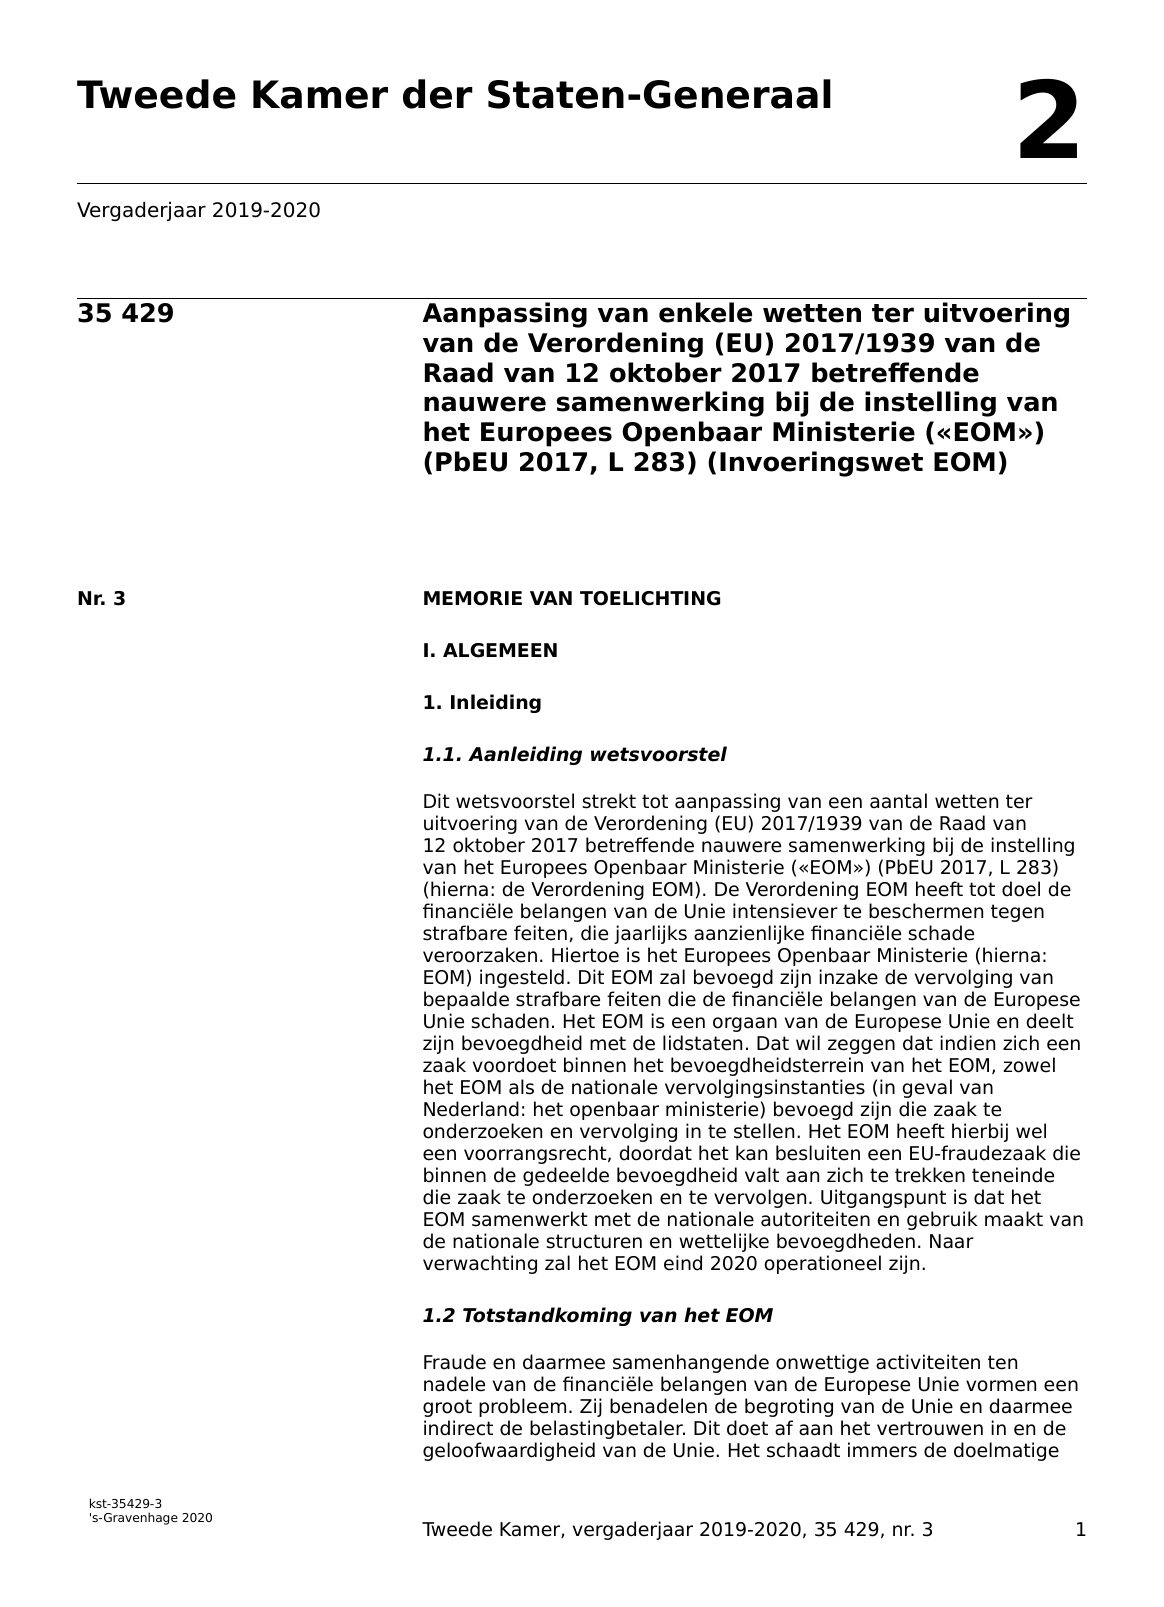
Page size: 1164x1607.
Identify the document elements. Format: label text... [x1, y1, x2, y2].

subtitle 35 429 Aanpassing van enkele wetten ter uitvoering van de Verordening (EU) 2017/1939 van de Raad van 12 oktober 2017 betreffende nauwere samenwerking bij de instelling van het Europees Openbaar Ministerie («EOM») (PbEU 2017, L 283) (Invoeringswet EOM) [77, 299, 1087, 477]
subtitle 1.1. Aanleiding wetsvoorstel [422, 744, 1087, 766]
table_cell Vergaderjaar 2019-2020 [77, 184, 1087, 298]
table_header Tweede Kamer der Staten-Generaal [77, 59, 886, 183]
subtitle 1. Inleiding [422, 692, 1087, 714]
text kst-35429-3 [88, 1497, 323, 1511]
text 's-Gravenhage 2020 [88, 1511, 323, 1525]
subtitle I. ALGEMEEN [422, 640, 1087, 662]
subtitle Nr. 3 MEMORIE VAN TOELICHTING [77, 588, 1087, 610]
subtitle 1.2 Totstandkoming van het EOM [422, 1304, 1087, 1327]
text Dit wetsvoorstel strekt tot aanpassing van een aantal wetten ter uitvoering van de Verordening (EU) 2017/1939 van de Raad van 12 oktober 2017 betreffende nauwere samenwerking bij de instelling van het Europees Openbaar Ministerie («EOM») (PbEU 2017, L 283) (hierna: de Verordening EOM). De Verordening EOM heeft tot doel de financiële belangen van de Unie intensiever te beschermen tegen strafbare feiten, die jaarlijks aanzienlijke financiële schade veroorzaken. Hiertoe is het Europees Openbaar Ministerie (hierna: EOM) ingesteld. Dit EOM zal bevoegd zijn inzake de vervolging van bepaalde strafbare feiten die de financiële belangen van de Europese Unie schaden. Het EOM is een orgaan van de Europese Unie en deelt zijn bevoegdheid met de lidstaten. Dat wil zeggen dat indien zich een zaak voordoet binnen het bevoegdheidsterrein van het EOM, zowel het EOM als de nationale vervolgingsinstanties (in geval van Nederland: het openbaar ministerie) bevoegd zijn die zaak te onderzoeken en vervolging in te stellen. Het EOM heeft hierbij wel een voorrangsrecht, doordat het kan besluiten een EU-fraudezaak die binnen de gedeelde bevoegdheid valt aan zich te trekken teneinde die zaak te onderzoeken en te vervolgen. Uitgangspunt is dat het EOM samenwerkt met de nationale autoriteiten en gebruik maakt van de nationale structuren en wettelijke bevoegdheden. Naar verwachting zal het EOM eind 2020 operationeel zijn. [422, 791, 1087, 1274]
text Fraude en daarmee samenhangende onwettige activiteiten ten nadele van de financiële belangen van de Europese Unie vormen een groot probleem. Zij benadelen de begroting van de Unie en daarmee indirect de belastingbetaler. Dit doet af aan het vertrouwen in en de geloofwaardigheid van de Unie. Het schaadt immers de doelmatige [422, 1352, 1087, 1461]
table_header 2 [886, 59, 1087, 183]
